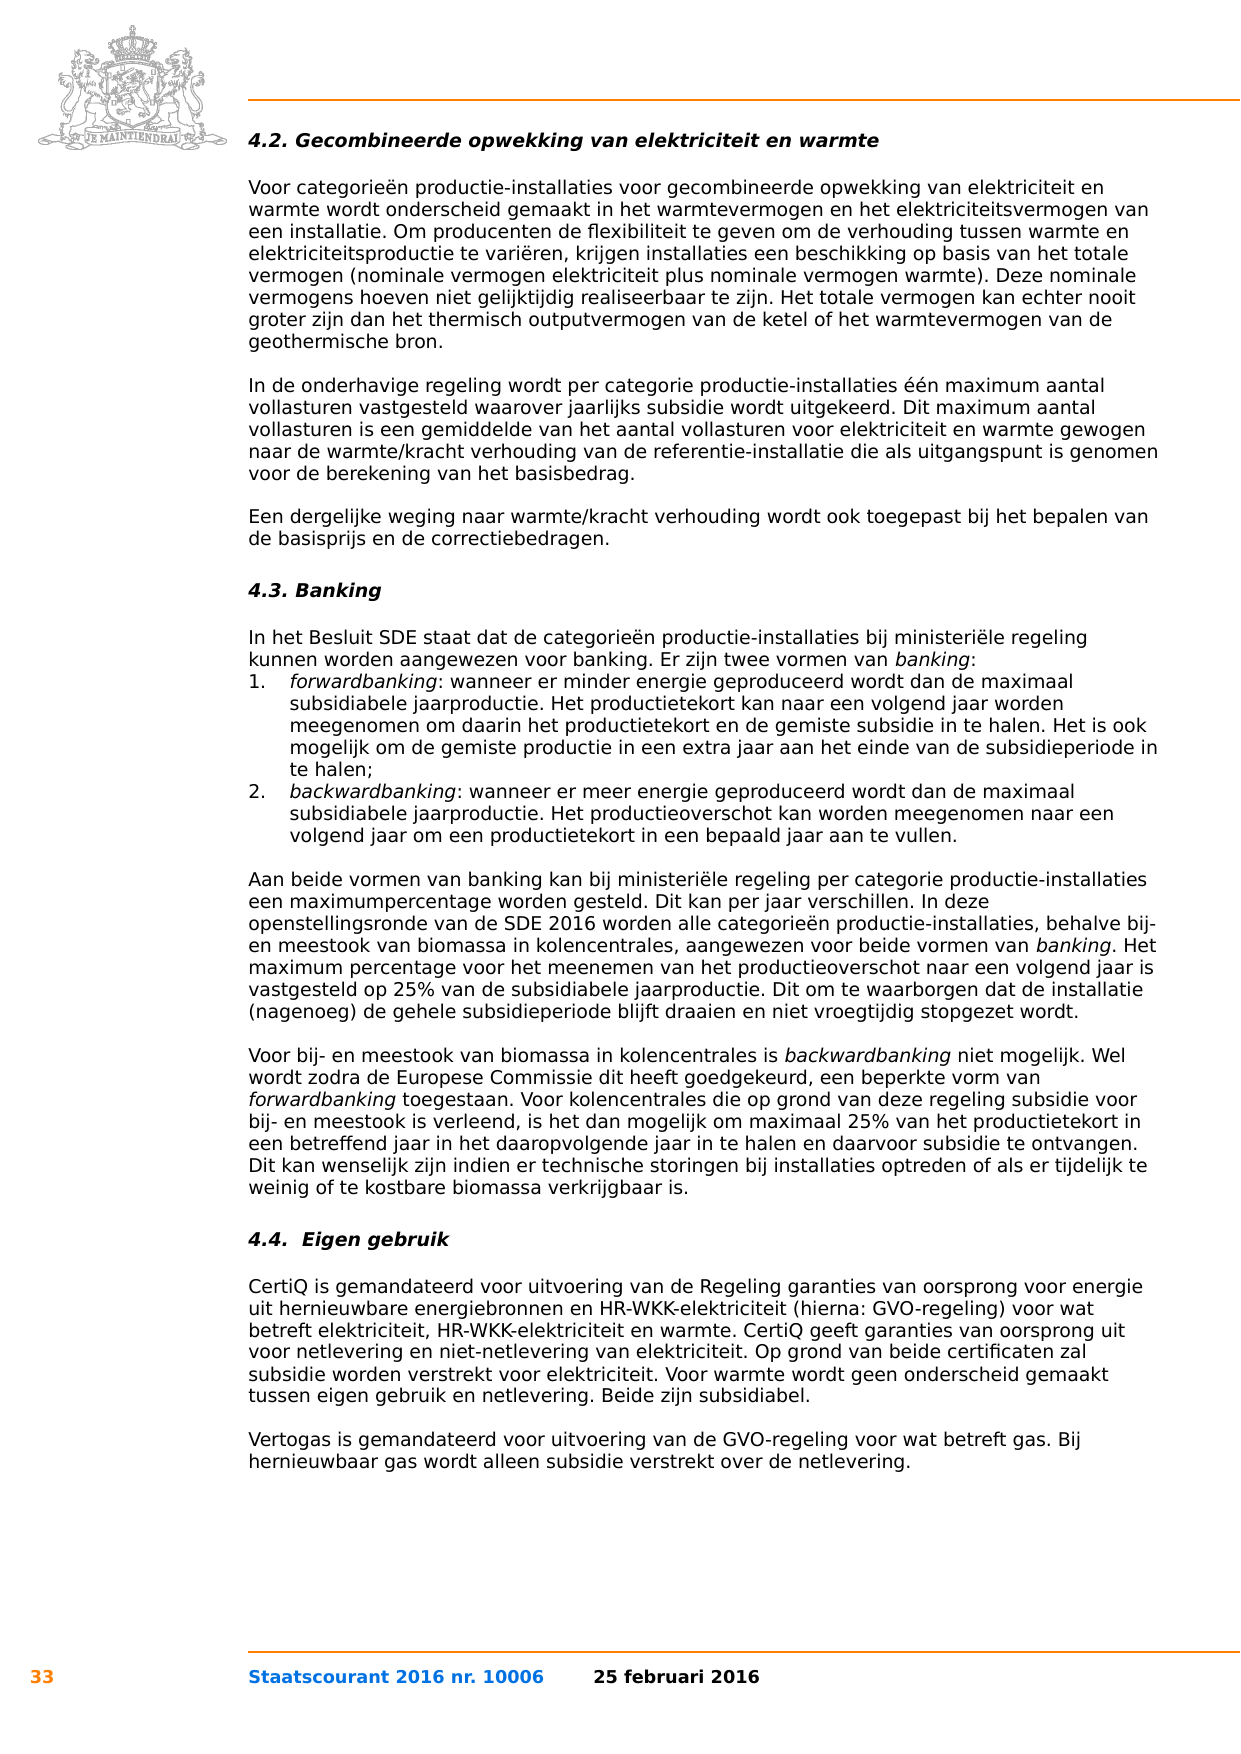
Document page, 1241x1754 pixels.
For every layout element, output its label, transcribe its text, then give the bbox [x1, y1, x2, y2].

picture [38, 25, 227, 150]
text Aan beide vormen van banking kan bij ministeriële regeling per categorie productie-installaties een maximumpercentage worden gesteld. Dit kan per jaar verschillen. In deze openstellingsronde van de SDE 2016 worden alle categorieën productie-installaties, behalve bij- en meestook van biomassa in kolencentrales, aangewezen voor beide vormen van banking. Het maximum percentage voor het meenemen van het productieoverschot naar een volgend jaar is vastgesteld op 25% van de subsidiabele jaarproductie. Dit om te waarborgen dat de installatie (nagenoeg) de gehele subsidieperiode blijft draaien en niet vroegtijdig stopgezet wordt. [248, 869, 1163, 1023]
text 2. backwardbanking: wanneer er meer energie geproduceerd wordt dan de maximaal subsidiabele jaarproductie. Het productieoverschot kan worden meegenomen naar een volgend jaar om een productietekort in een bepaald jaar aan te vullen. [248, 781, 1163, 847]
text 1. forwardbanking: wanneer er minder energie geproduceerd wordt dan de maximaal subsidiabele jaarproductie. Het productietekort kan naar een volgend jaar worden meegenomen om daarin het productietekort en de gemiste subsidie in te halen. Het is ook mogelijk om de gemiste productie in een extra jaar aan het einde van de subsidieperiode in te halen; [248, 671, 1163, 781]
subtitle 4.2. Gecombineerde opwekking van elektriciteit en warmte [248, 130, 1163, 152]
text Voor bij- en meestook van biomassa in kolencentrales is backwardbanking niet mogelijk. Wel wordt zodra de Europese Commissie dit heeft goedgekeurd, een beperkte vorm van forwardbanking toegestaan. Voor kolencentrales die op grond van deze regeling subsidie voor bij- en meestook is verleend, is het dan mogelijk om maximaal 25% van het productietekort in een betreffend jaar in het daaropvolgende jaar in te halen en daarvoor subsidie te ontvangen. Dit kan wenselijk zijn indien er technische storingen bij installaties optreden of als er tijdelijk te weinig of te kostbare biomassa verkrijgbaar is. [248, 1045, 1163, 1198]
text Voor categorieën productie-installaties voor gecombineerde opwekking van elektriciteit en warmte wordt onderscheid gemaakt in het warmtevermogen en het elektriciteitsvermogen van een installatie. Om producenten de flexibiliteit te geven om de verhouding tussen warmte en elektriciteitsproductie te variëren, krijgen installaties een beschikking op basis van het totale vermogen (nominale vermogen elektriciteit plus nominale vermogen warmte). Deze nominale vermogens hoeven niet gelijktijdig realiseerbaar te zijn. Het totale vermogen kan echter nooit groter zijn dan het thermisch outputvermogen van de ketel of het warmtevermogen van de geothermische bron. [248, 177, 1163, 353]
text In het Besluit SDE staat dat de categorieën productie-installaties bij ministeriële regeling kunnen worden aangewezen voor banking. Er zijn twee vormen van banking: [248, 627, 1163, 671]
subtitle 4.4. Eigen gebruik [248, 1228, 1163, 1251]
text Een dergelijke weging naar warmte/kracht verhouding wordt ook toegepast bij het bepalen van de basisprijs en de correctiebedragen. [248, 506, 1163, 550]
text Vertogas is gemandateerd voor uitvoering van de GVO-regeling voor wat betreft gas. Bij hernieuwbaar gas wordt alleen subsidie verstrekt over de netlevering. [248, 1429, 1163, 1473]
text In de onderhavige regeling wordt per categorie productie-installaties één maximum aantal vollasturen vastgesteld waarover jaarlijks subsidie wordt uitgekeerd. Dit maximum aantal vollasturen is een gemiddelde van het aantal vollasturen voor elektriciteit en warmte gewogen naar de warmte/kracht verhouding van de referentie-installatie die als uitgangspunt is genomen voor de berekening van het basisbedrag. [248, 374, 1163, 484]
text CertiQ is gemandateerd voor uitvoering van de Regeling garanties van oorsprong voor energie uit hernieuwbare energiebronnen en HR-WKK-elektriciteit (hierna: GVO-regeling) voor wat betreft elektriciteit, HR-WKK-elektriciteit en warmte. CertiQ geeft garanties van oorsprong uit voor netlevering en niet-netlevering van elektriciteit. Op grond van beide certificaten zal subsidie worden verstrekt voor elektriciteit. Voor warmte wordt geen onderscheid gemaakt tussen eigen gebruik en netlevering. Beide zijn subsidiabel. [248, 1276, 1163, 1407]
subtitle 4.3. Banking [248, 580, 1163, 602]
